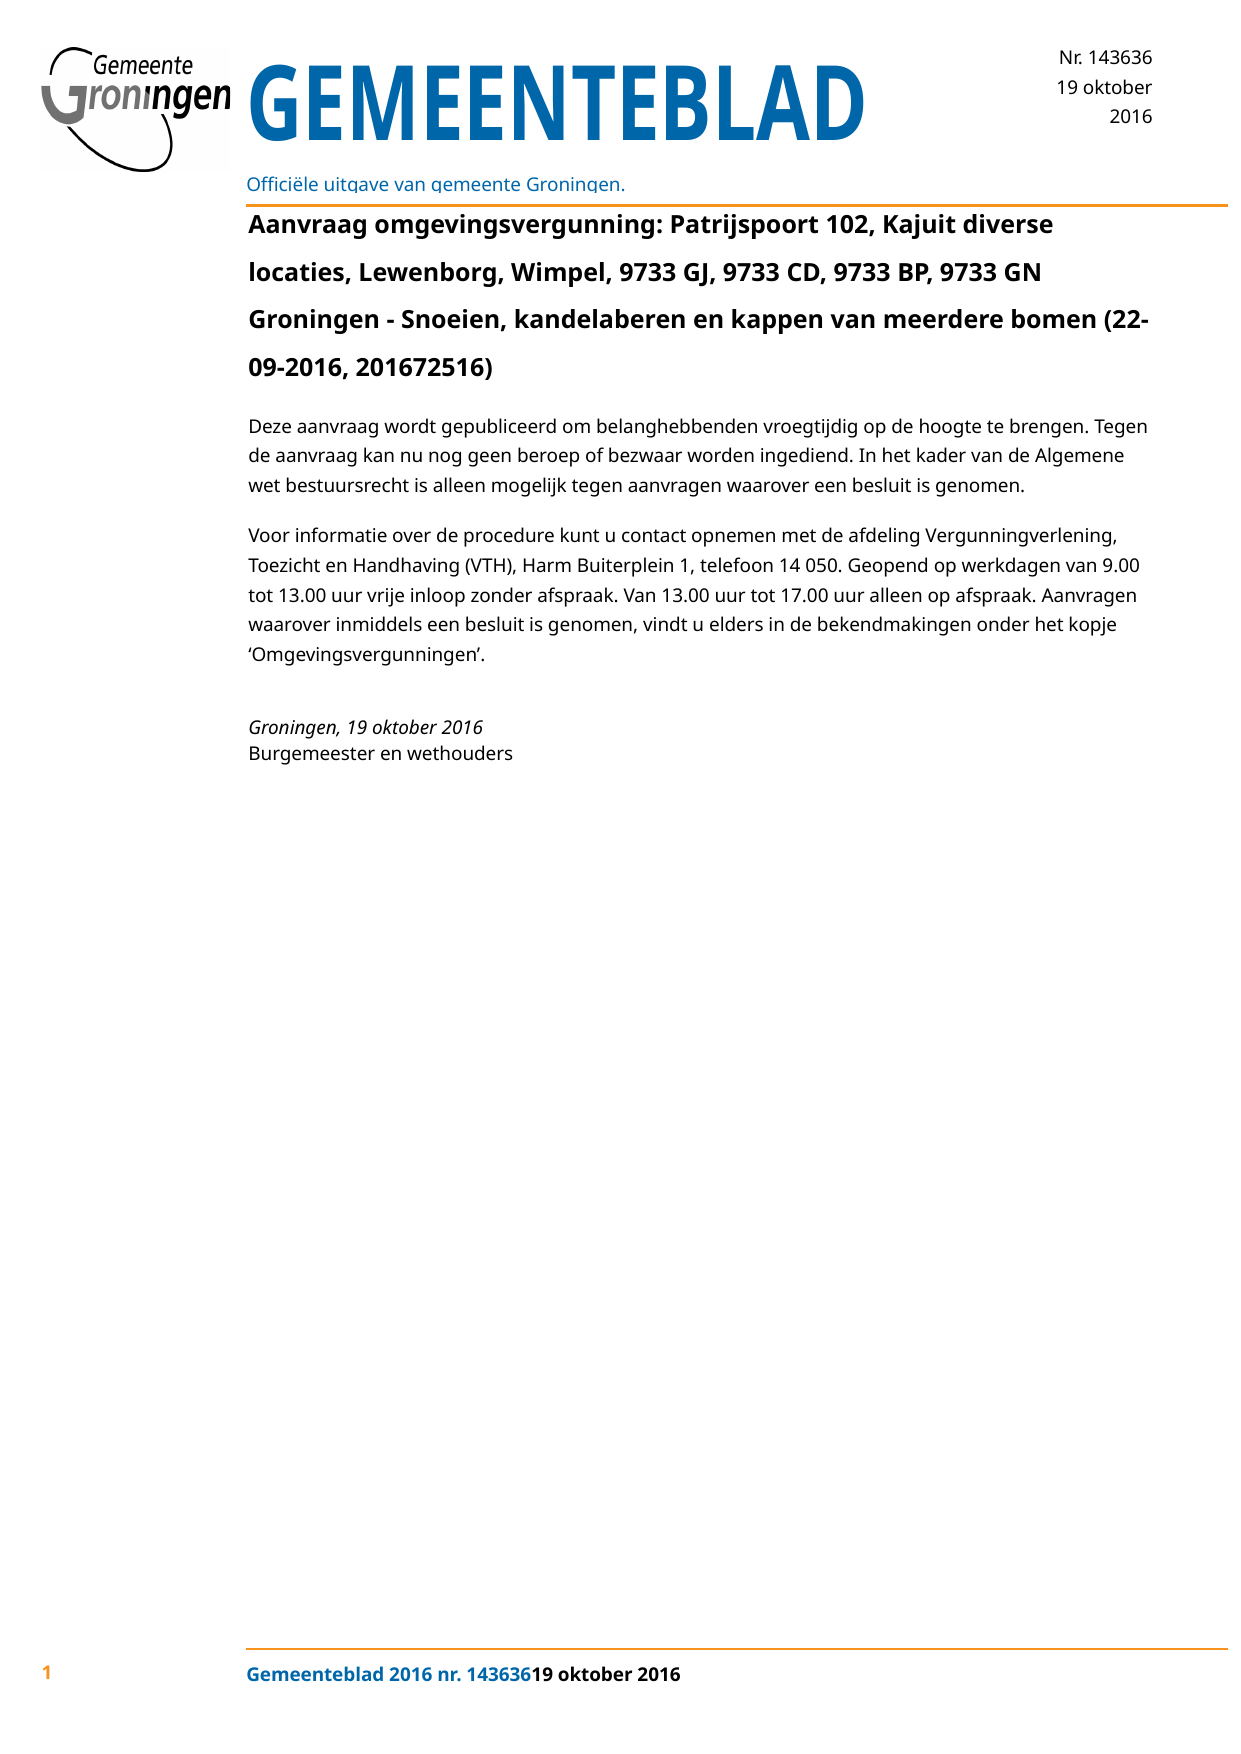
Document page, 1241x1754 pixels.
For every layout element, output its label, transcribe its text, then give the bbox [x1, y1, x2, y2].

text Groningen, 19 oktober 2016 [248, 714, 1152, 740]
text Aanvraag omgevingsvergunning: Patrijspoort 102, Kajuit diverse locaties, Lewenborg, Wimpel, 9733 GJ, 9733 CD, 9733 BP, 9733 GN Groningen - Snoeien, kandelaberen en kappen van meerdere bomen (22-09-2016, 201672516) [248, 207, 1152, 384]
text Voor informatie over de procedure kunt u contact opnemen met de afdeling Vergunningverlening, Toezicht en Handhaving (VTH), Harm Buiterplein 1, telefoon 14 050. Geopend op werkdagen van 9.00 tot 13.00 uur vrije inloop zonder afspraak. Van 13.00 uur tot 17.00 uur alleen op afspraak. Aanvragen waarover inmiddels een besluit is genomen, vindt u elders in de bekendmakingen onder het kopje ‘Omgevingsvergunningen’. [248, 523, 1152, 667]
text Deze aanvraag wordt gepubliceerd om belanghebbenden vroegtijdig op de hoogte te brengen. Tegen de aanvraag kan nu nog geen beroep of bezwaar worden ingediend. In het kader van de Algemene wet bestuursrecht is alleen mogelijk tegen aanvragen waarover een besluit is genomen. [248, 413, 1152, 498]
text Burgemeester en wethouders [248, 740, 1152, 766]
picture [41, 47, 231, 172]
